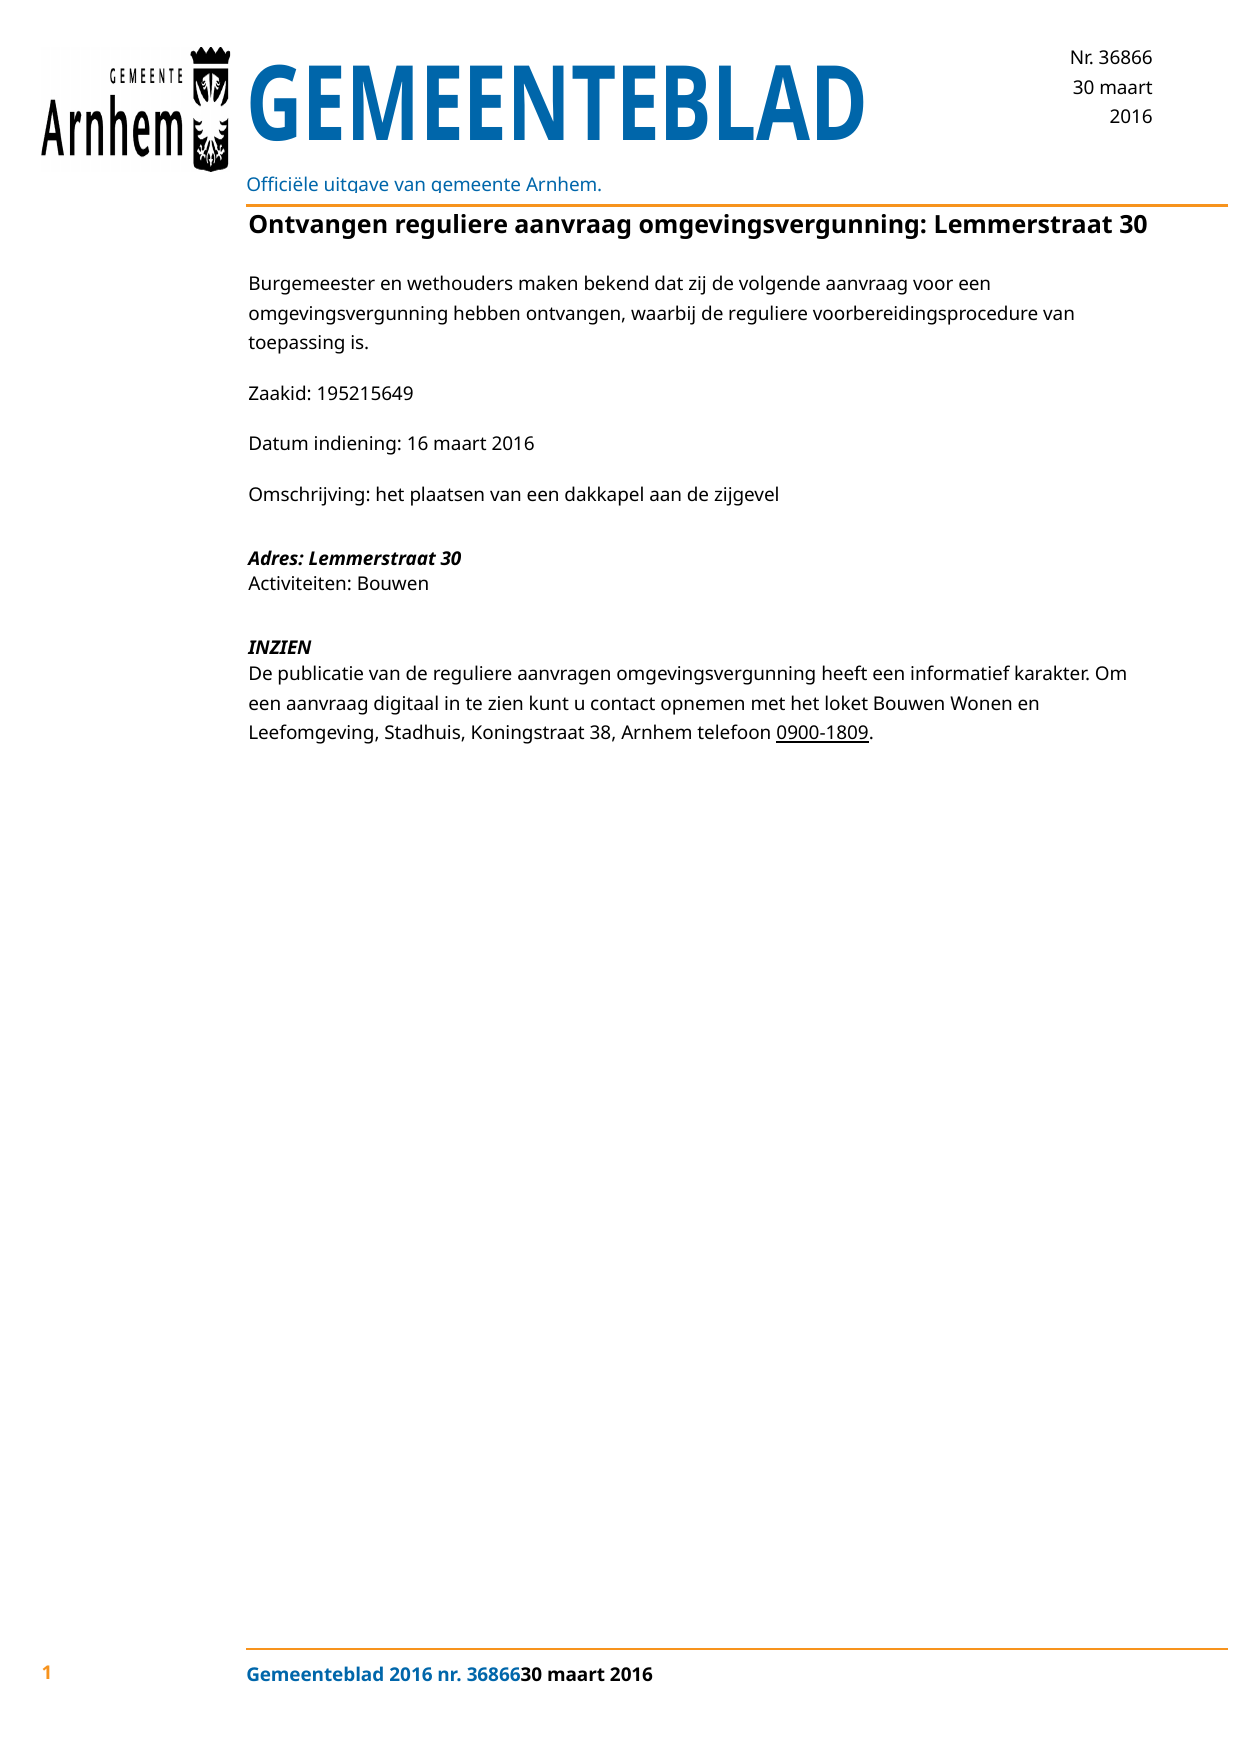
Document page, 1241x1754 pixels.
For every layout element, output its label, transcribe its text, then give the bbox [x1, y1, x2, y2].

text INZIEN [248, 634, 1152, 660]
text Adres: Lemmerstraat 30 [248, 545, 1152, 570]
text Ontvangen reguliere aanvraag omgevingsvergunning: Lemmerstraat 30 [248, 207, 1152, 241]
text Datum indiening: 16 maart 2016 [248, 430, 1152, 456]
text Activiteiten: Bouwen [248, 570, 1152, 596]
text De publicatie van de reguliere aanvragen omgevingsvergunning heeft een informatief karakter. Om een aanvraag digitaal in te zien kunt u contact opnemen met het loket Bouwen Wonen en Leefomgeving, Stadhuis, Koningstraat 38, Arnhem telefoon 0900-1809. [248, 660, 1152, 745]
picture [41, 47, 231, 172]
text Zaakid: 195215649 [248, 380, 1152, 406]
text Omschrijving: het plaatsen van een dakkapel aan de zijgevel [248, 481, 1152, 506]
text Burgemeester en wethouders maken bekend dat zij de volgende aanvraag voor een omgevingsvergunning hebben ontvangen, waarbij de reguliere voorbereidingsprocedure van toepassing is. [248, 270, 1152, 355]
